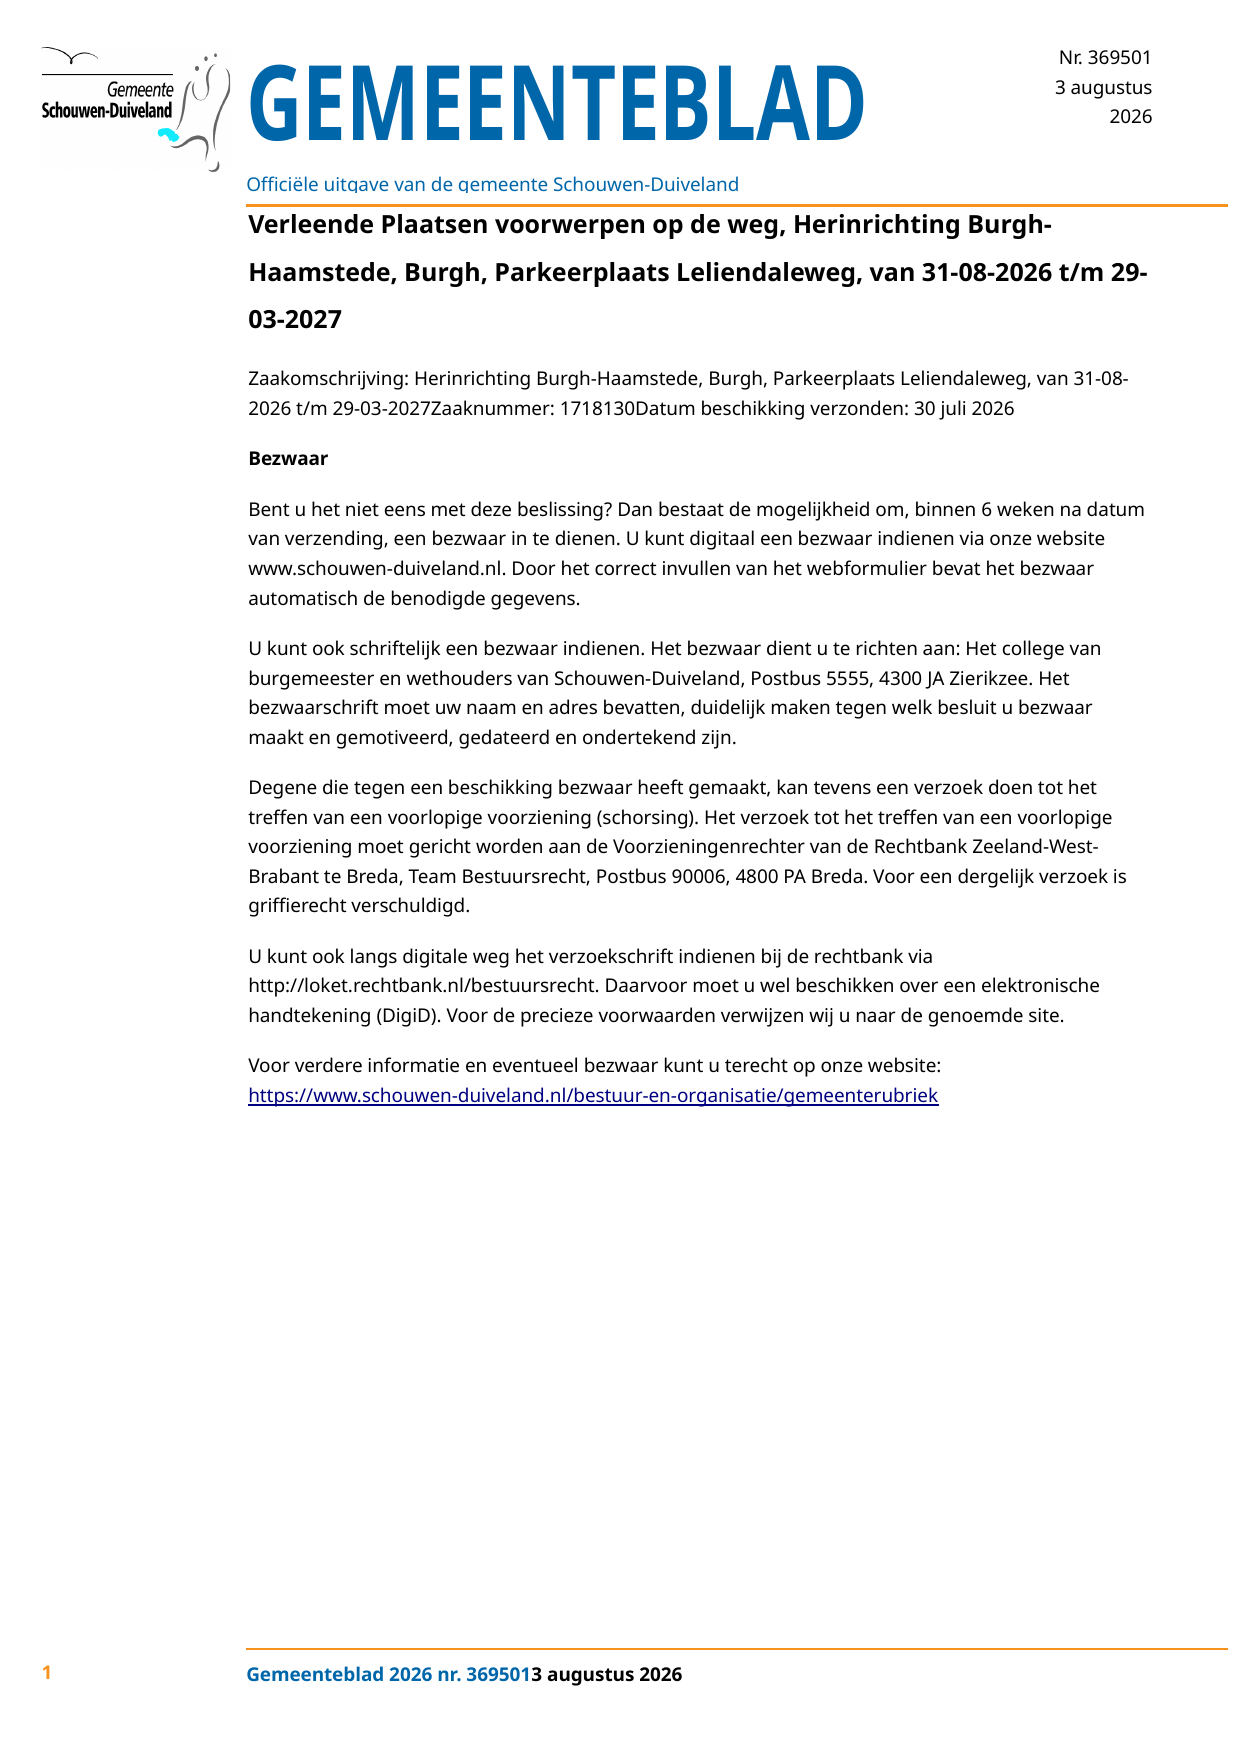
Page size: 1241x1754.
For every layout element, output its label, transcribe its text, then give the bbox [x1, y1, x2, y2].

text Degene die tegen een beschikking bezwaar heeft gemaakt, kan tevens een verzoek doen tot het treffen van een voorlopige voorziening (schorsing). Het verzoek tot het treffen van een voorlopige voorziening moet gericht worden aan de Voorzieningenrechter van de Rechtbank Zeeland-West-Brabant te Breda, Team Bestuursrecht, Postbus 90006, 4800 PA Breda. Voor een dergelijk verzoek is griffierecht verschuldigd. [248, 774, 1152, 918]
text Bezwaar [248, 446, 1152, 471]
text U kunt ook langs digitale weg het verzoekschrift indienen bij de rechtbank via http://loket.rechtbank.nl/bestuursrecht. Daarvoor moet u wel beschikken over een elektronische handtekening (DigiD). Voor de precieze voorwaarden verwijzen wij u naar de genoemde site. [248, 943, 1152, 1028]
picture [41, 47, 231, 172]
text Bent u het niet eens met deze beslissing? Dan bestaat de mogelijkheid om, binnen 6 weken na datum van verzending, een bezwaar in te dienen. U kunt digitaal een bezwaar indienen via onze website www.schouwen-duiveland.nl. Door het correct invullen van het webformulier bevat het bezwaar automatisch de benodigde gegevens. [248, 496, 1152, 610]
text Zaakomschrijving: Herinrichting Burgh-Haamstede, Burgh, Parkeerplaats Leliendaleweg, van 31-08-2026 t/m 29-03-2027Zaaknummer: 1718130Datum beschikking verzonden: 30 juli 2026 [248, 366, 1152, 421]
text U kunt ook schriftelijk een bezwaar indienen. Het bezwaar dient u te richten aan: Het college van burgemeester en wethouders van Schouwen-Duiveland, Postbus 5555, 4300 JA Zierikzee. Het bezwaarschrift moet uw naam en adres bevatten, duidelijk maken tegen welk besluit u bezwaar maakt en gemotiveerd, gedateerd en ondertekend zijn. [248, 635, 1152, 749]
text Voor verdere informatie en eventueel bezwaar kunt u terecht op onze website: https://www.schouwen-duiveland.nl/bestuur-en-organisatie/gemeenterubriek [248, 1053, 1152, 1108]
text Verleende Plaatsen voorwerpen op de weg, Herinrichting Burgh-Haamstede, Burgh, Parkeerplaats Leliendaleweg, van 31-08-2026 t/m 29-03-2027 [248, 207, 1152, 336]
